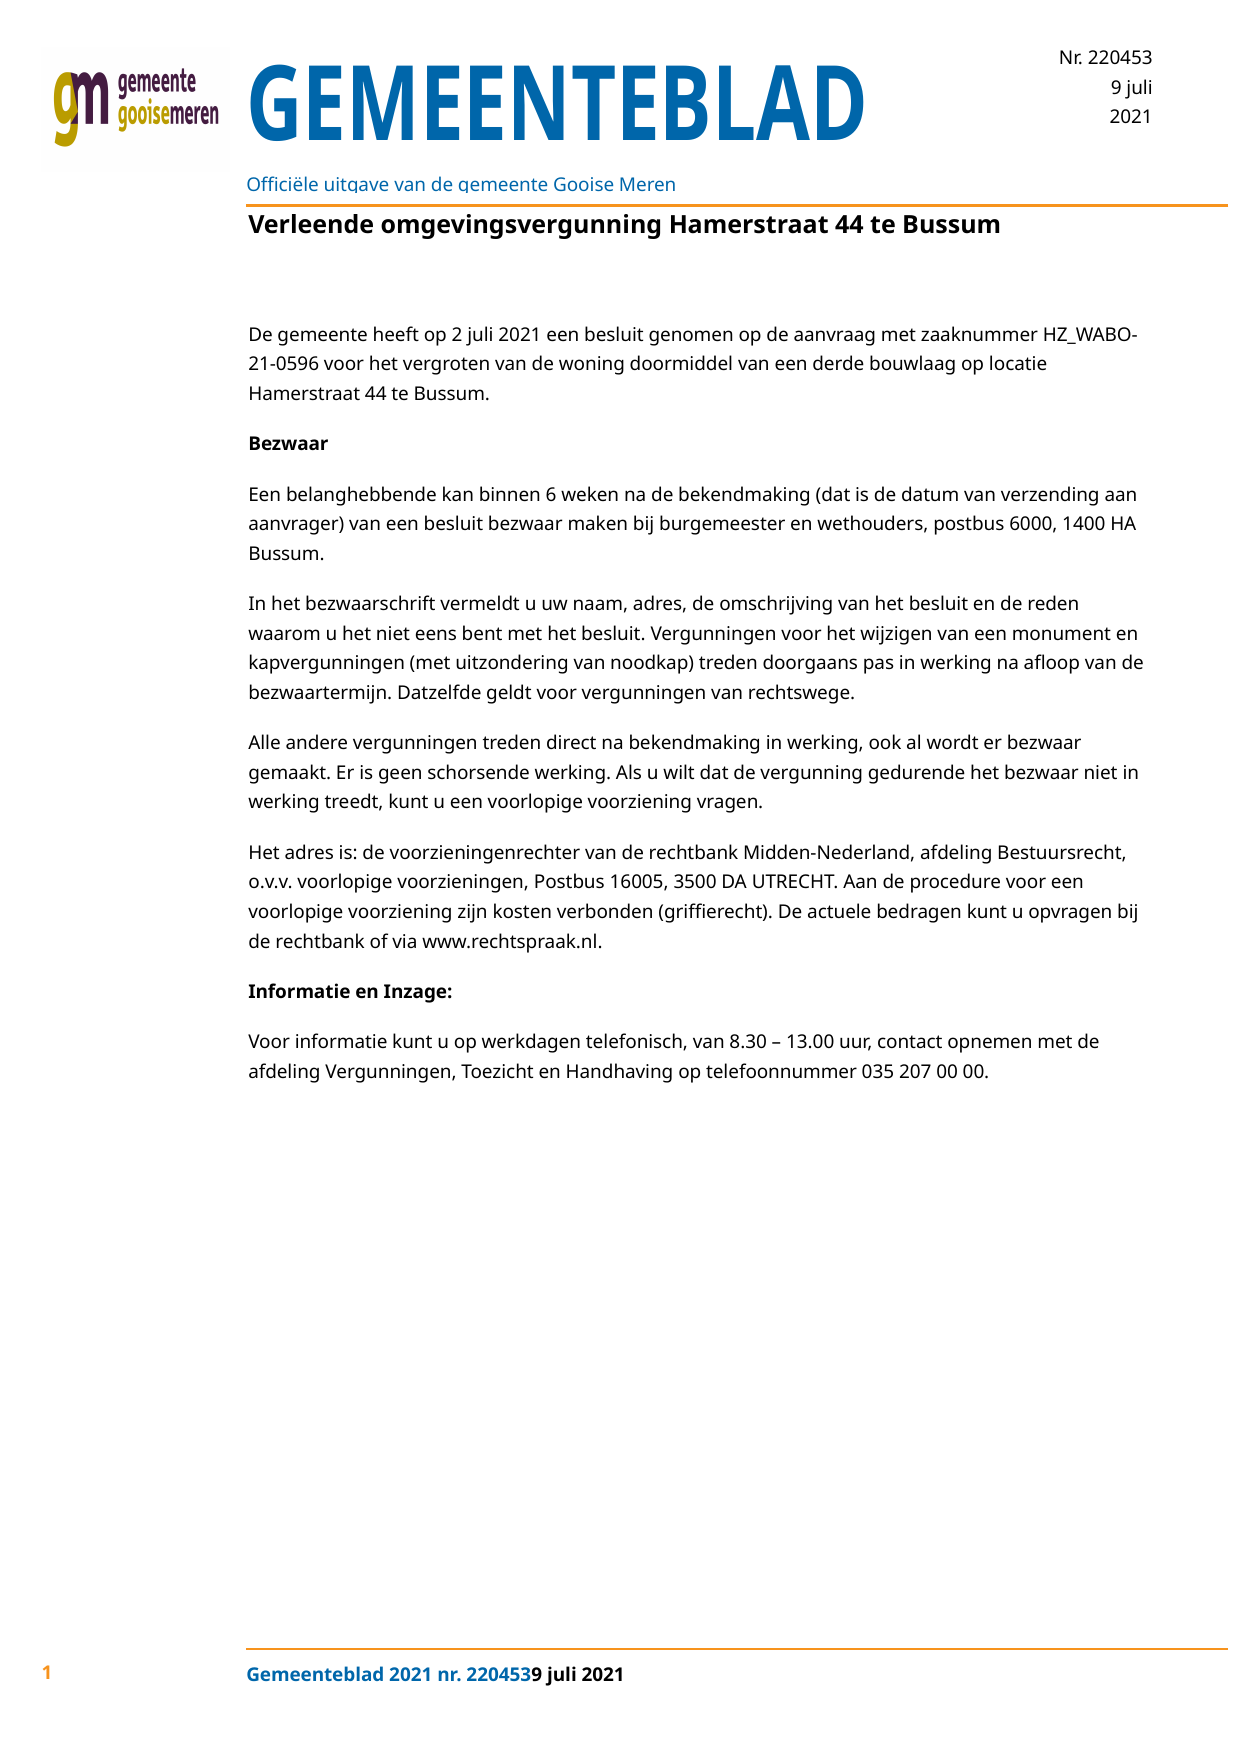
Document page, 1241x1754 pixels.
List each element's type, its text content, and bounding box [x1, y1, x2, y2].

text Alle andere vergunningen treden direct na bekendmaking in werking, ook al wordt er bezwaar gemaakt. Er is geen schorsende werking. Als u wilt dat de vergunning gedurende het bezwaar niet in werking treedt, kunt u een voorlopige voorziening vragen. [248, 729, 1152, 814]
text Een belanghebbende kan binnen 6 weken na de bekendmaking (dat is de datum van verzending aan aanvrager) van een besluit bezwaar maken bij burgemeester en wethouders, postbus 6000, 1400 HA Bussum. [248, 481, 1152, 566]
text Bezwaar [248, 430, 1152, 456]
text De gemeente heeft op 2 juli 2021 een besluit genomen op de aanvraag met zaaknummer HZ_WABO-21-0596 voor het vergroten van de woning doormiddel van een derde bouwlaag op locatie Hamerstraat 44 te Bussum. [248, 321, 1152, 406]
picture [41, 47, 231, 172]
text Verleende omgevingsvergunning Hamerstraat 44 te Bussum [248, 207, 1152, 241]
text Voor informatie kunt u op werkdagen telefonisch, van 8.30 – 13.00 uur, contact opnemen met de afdeling Vergunningen, Toezicht en Handhaving op telefoonnummer 035 207 00 00. [248, 1029, 1152, 1084]
text In het bezwaarschrift vermeldt u uw naam, adres, de omschrijving van het besluit en de reden waarom u het niet eens bent met het besluit. Vergunningen voor het wijzigen van een monument en kapvergunningen (met uitzondering van noodkap) treden doorgaans pas in werking na afloop van de bezwaartermijn. Datzelfde geldt voor vergunningen van rechtswege. [248, 590, 1152, 705]
text Het adres is: de voorzieningenrechter van de rechtbank Midden-Nederland, afdeling Bestuursrecht, o.v.v. voorlopige voorzieningen, Postbus 16005, 3500 DA UTRECHT. Aan de procedure voor een voorlopige voorziening zijn kosten verbonden (griffierecht). De actuele bedragen kunt u opvragen bij de rechtbank of via www.rechtspraak.nl. [248, 839, 1152, 953]
text Informatie en Inzage: [248, 978, 1152, 1004]
